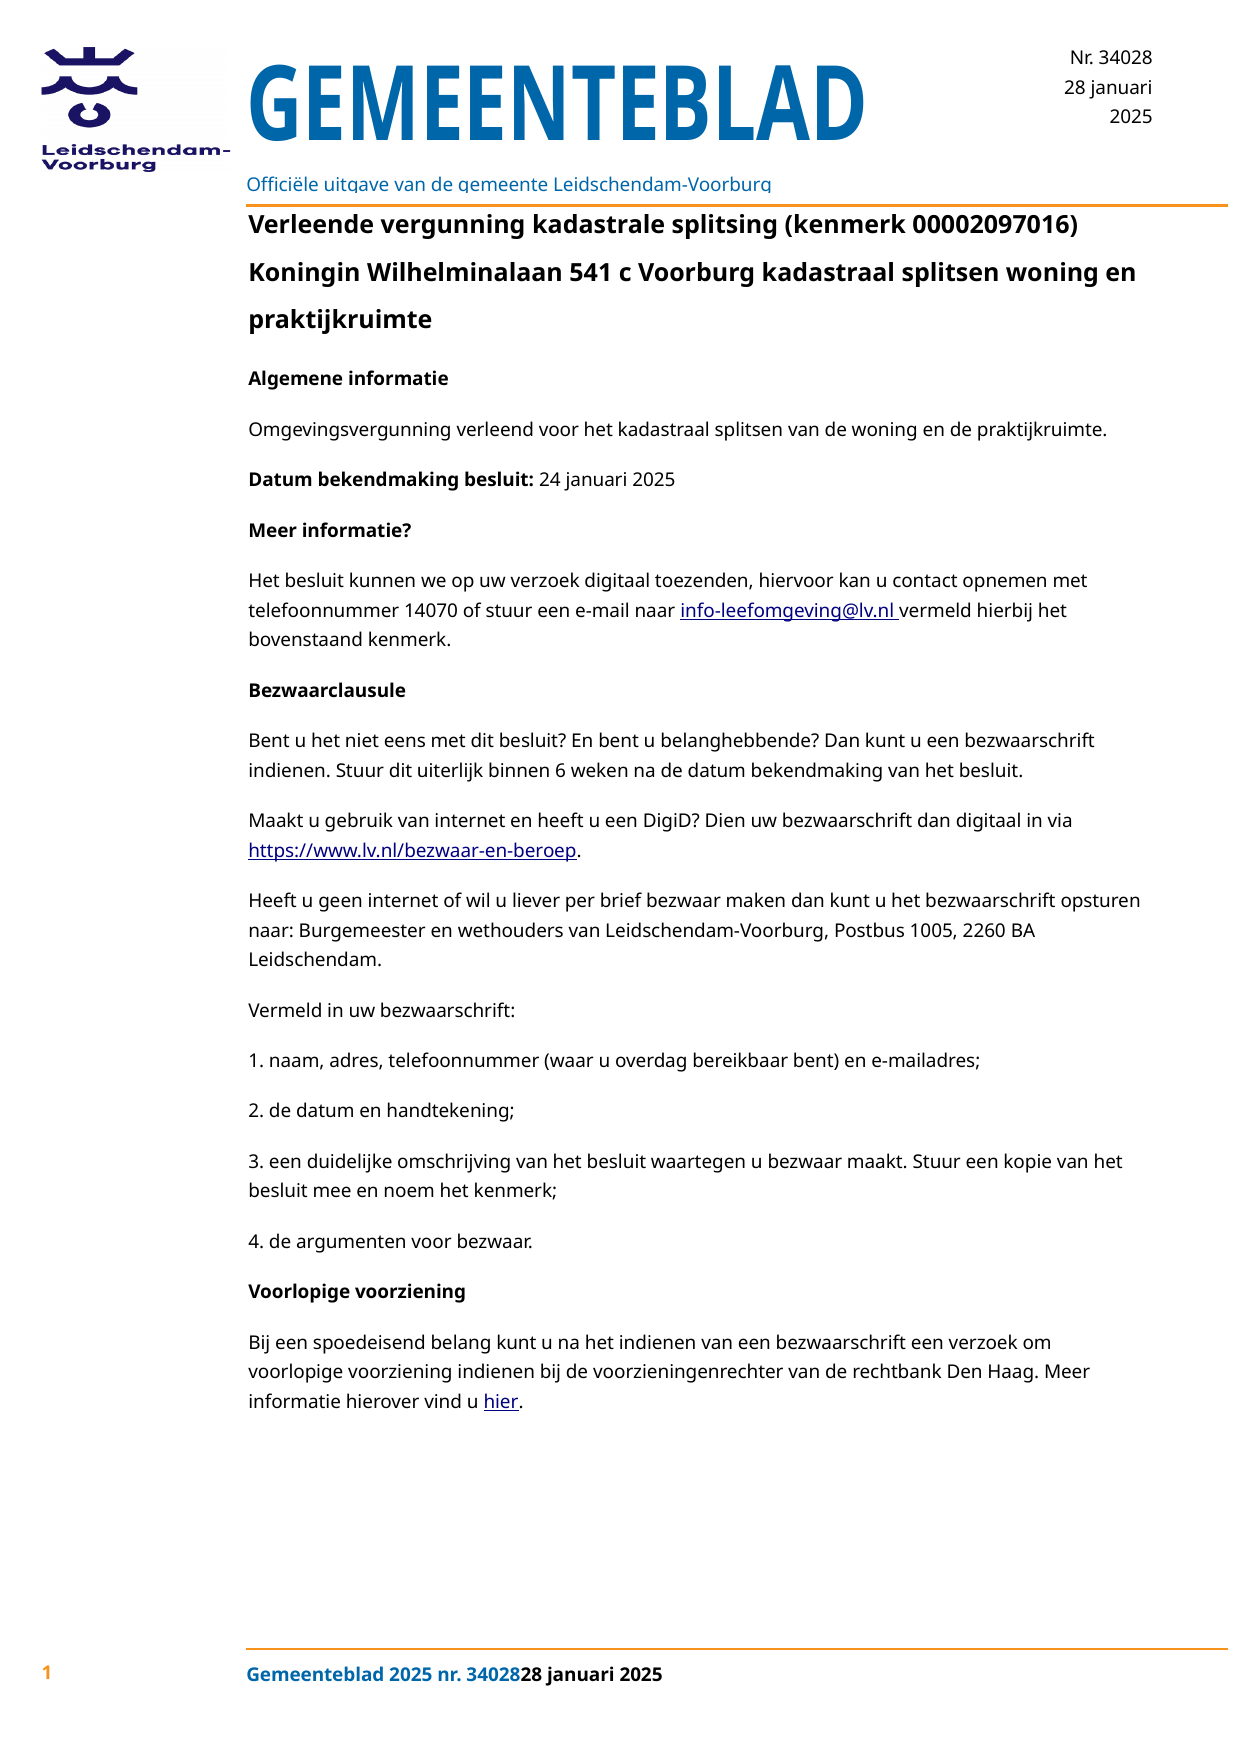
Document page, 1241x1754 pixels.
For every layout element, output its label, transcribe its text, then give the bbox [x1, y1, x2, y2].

text Bent u het niet eens met dit besluit? En bent u belanghebbende? Dan kunt u een bezwaarschrift indienen. Stuur dit uiterlijk binnen 6 weken na de datum bekendmaking van het besluit. [248, 727, 1152, 782]
text Maakt u gebruik van internet en heeft u een DigiD? Dien uw bezwaarschrift dan digitaal in via https://www.lv.nl/bezwaar-en-beroep. [248, 807, 1152, 862]
text Bezwaarclausule [248, 677, 1152, 702]
text Voorlopige voorziening [248, 1278, 1152, 1304]
text Omgevingsvergunning verleend voor het kadastraal splitsen van de woning en de praktijkruimte. [248, 416, 1152, 442]
text Heeft u geen internet of wil u liever per brief bezwaar maken dan kunt u het bezwaarschrift opsturen naar: Burgemeester en wethouders van Leidschendam-Voorburg, Postbus 1005, 2260 BA Leidschendam. [248, 887, 1152, 972]
text Bij een spoedeisend belang kunt u na het indienen van een bezwaarschrift een verzoek om voorlopige voorziening indienen bij de voorzieningenrechter van de rechtbank Den Haag. Meer informatie hierover vind u hier. [248, 1329, 1152, 1414]
text 1. naam, adres, telefoonnummer (waar u overdag bereikbaar bent) en e-mailadres; [248, 1047, 1152, 1073]
text Verleende vergunning kadastrale splitsing (kenmerk 00002097016) Koningin Wilhelminalaan 541 c Voorburg kadastraal splitsen woning en praktijkruimte [248, 207, 1152, 336]
text Datum bekendmaking besluit: 24 januari 2025 [248, 466, 1152, 492]
text 2. de datum en handtekening; [248, 1098, 1152, 1123]
text 4. de argumenten voor bezwaar. [248, 1228, 1152, 1254]
text Meer informatie? [248, 517, 1152, 542]
text Vermeld in uw bezwaarschrift: [248, 997, 1152, 1022]
text 3. een duidelijke omschrijving van het besluit waartegen u bezwaar maakt. Stuur een kopie van het besluit mee en noem het kenmerk; [248, 1148, 1152, 1203]
text Algemene informatie [248, 366, 1152, 391]
picture [41, 47, 231, 172]
text Het besluit kunnen we op uw verzoek digitaal toezenden, hiervoor kan u contact opnemen met telefoonnummer 14070 of stuur een e-mail naar info-leefomgeving@lv.nl vermeld hierbij het bovenstaand kenmerk. [248, 567, 1152, 652]
